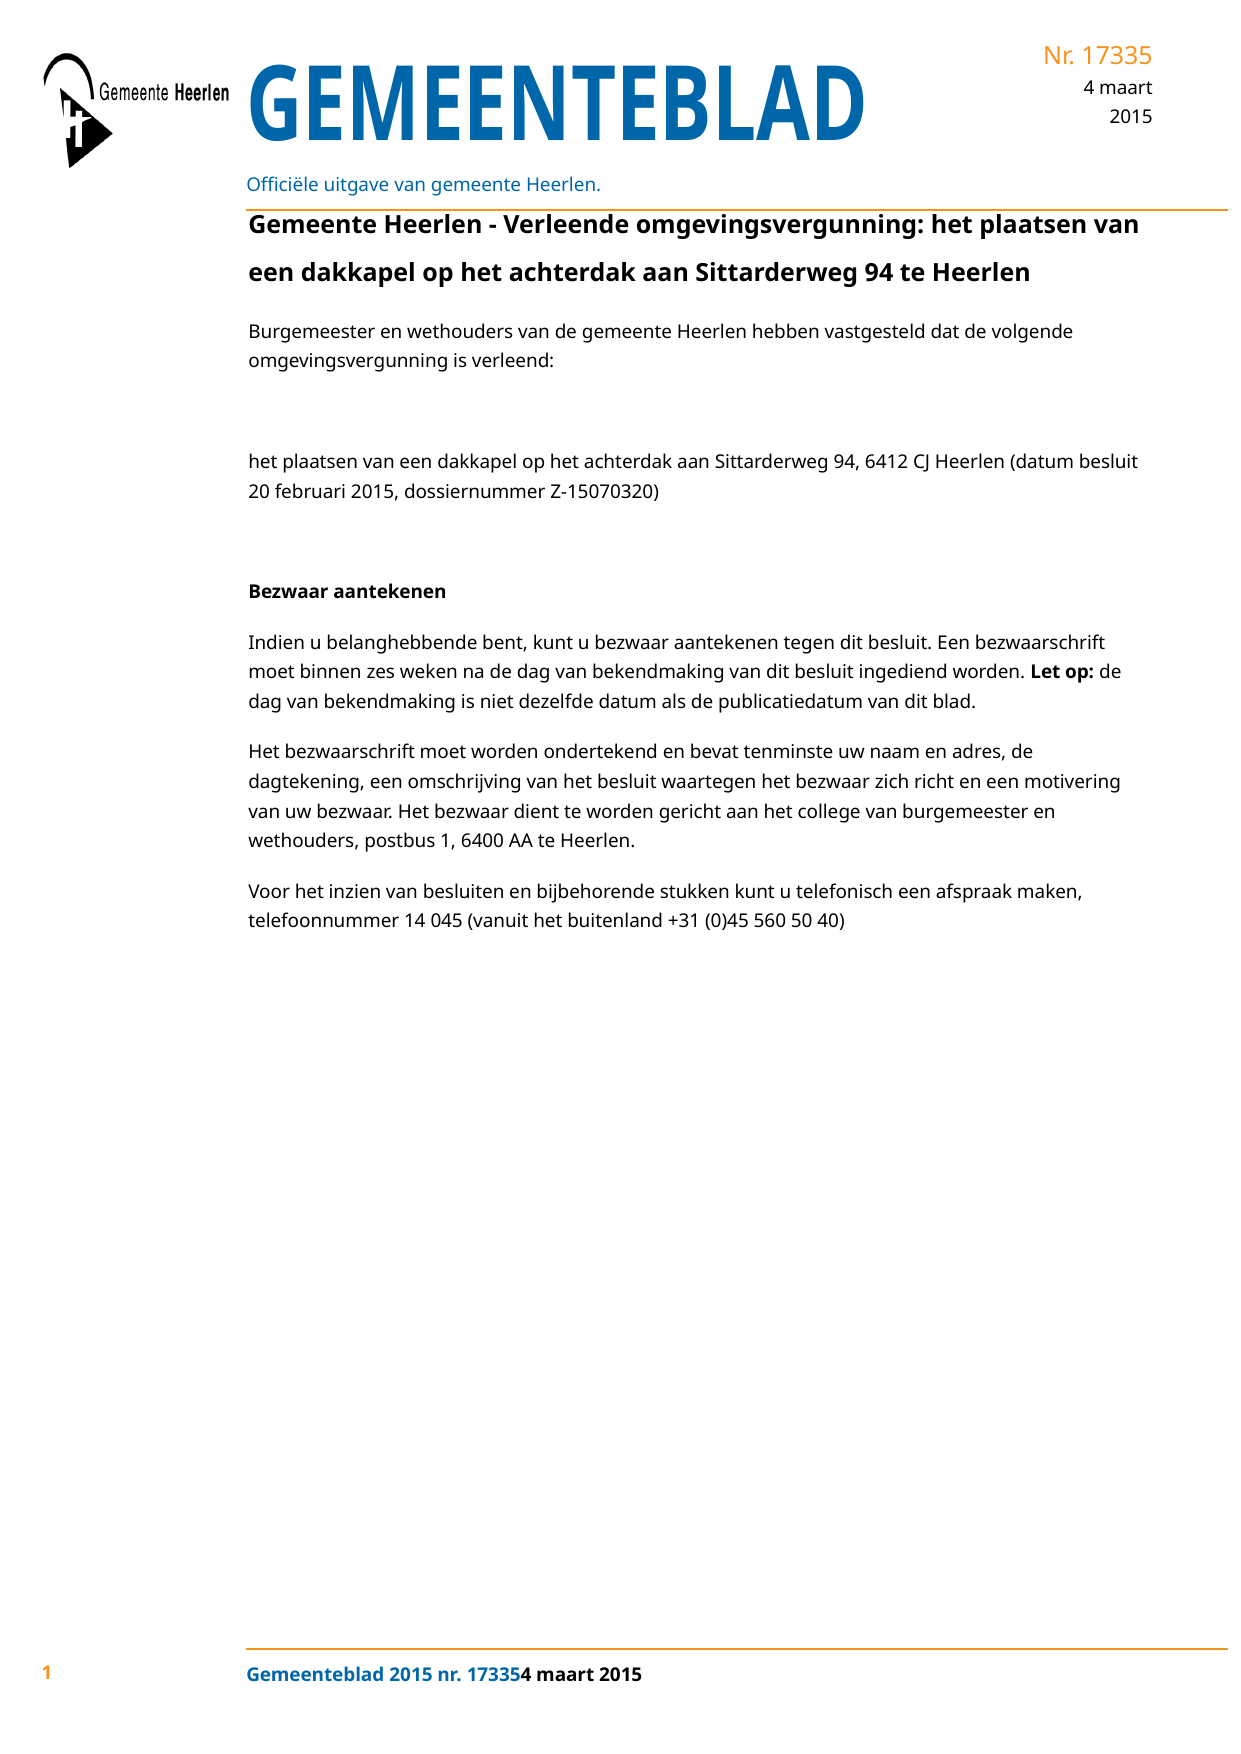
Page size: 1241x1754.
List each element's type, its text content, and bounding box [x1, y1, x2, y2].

text Het bezwaarschrift moet worden ondertekend en bevat tenminste uw naam en adres, de dagtekening, een omschrijving van het besluit waartegen het bezwaar zich richt en een motivering van uw bezwaar. Het bezwaar dient te worden gericht aan het college van burgemeester en wethouders, postbus 1, 6400 AA te Heerlen. [248, 739, 1152, 853]
text Voor het inzien van besluiten en bijbehorende stukken kunt u telefonisch een afspraak maken, telefoonnummer 14 045 (vanuit het buitenland +31 (0)45 560 50 40) [248, 878, 1152, 933]
text Indien u belanghebbende bent, kunt u bezwaar aantekenen tegen dit besluit. Een bezwaarschrift moet binnen zes weken na de dag van bekendmaking van dit besluit ingediend worden. Let op: de dag van bekendmaking is niet dezelfde datum als de publicatiedatum van dit blad. [248, 629, 1152, 714]
text Gemeente Heerlen - Verleende omgevingsvergunning: het plaatsen van een dakkapel op het achterdak aan Sittarderweg 94 te Heerlen [248, 211, 1152, 288]
text Burgemeester en wethouders van de gemeente Heerlen hebben vastgesteld dat de volgende omgevingsvergunning is verleend: [248, 318, 1152, 373]
text het plaatsen van een dakkapel op het achterdak aan Sittarderweg 94, 6412 CJ Heerlen (datum besluit 20 februari 2015, dossiernummer Z-15070320) [248, 448, 1152, 504]
picture [41, 47, 231, 172]
text Bezwaar aantekenen [248, 579, 1152, 604]
